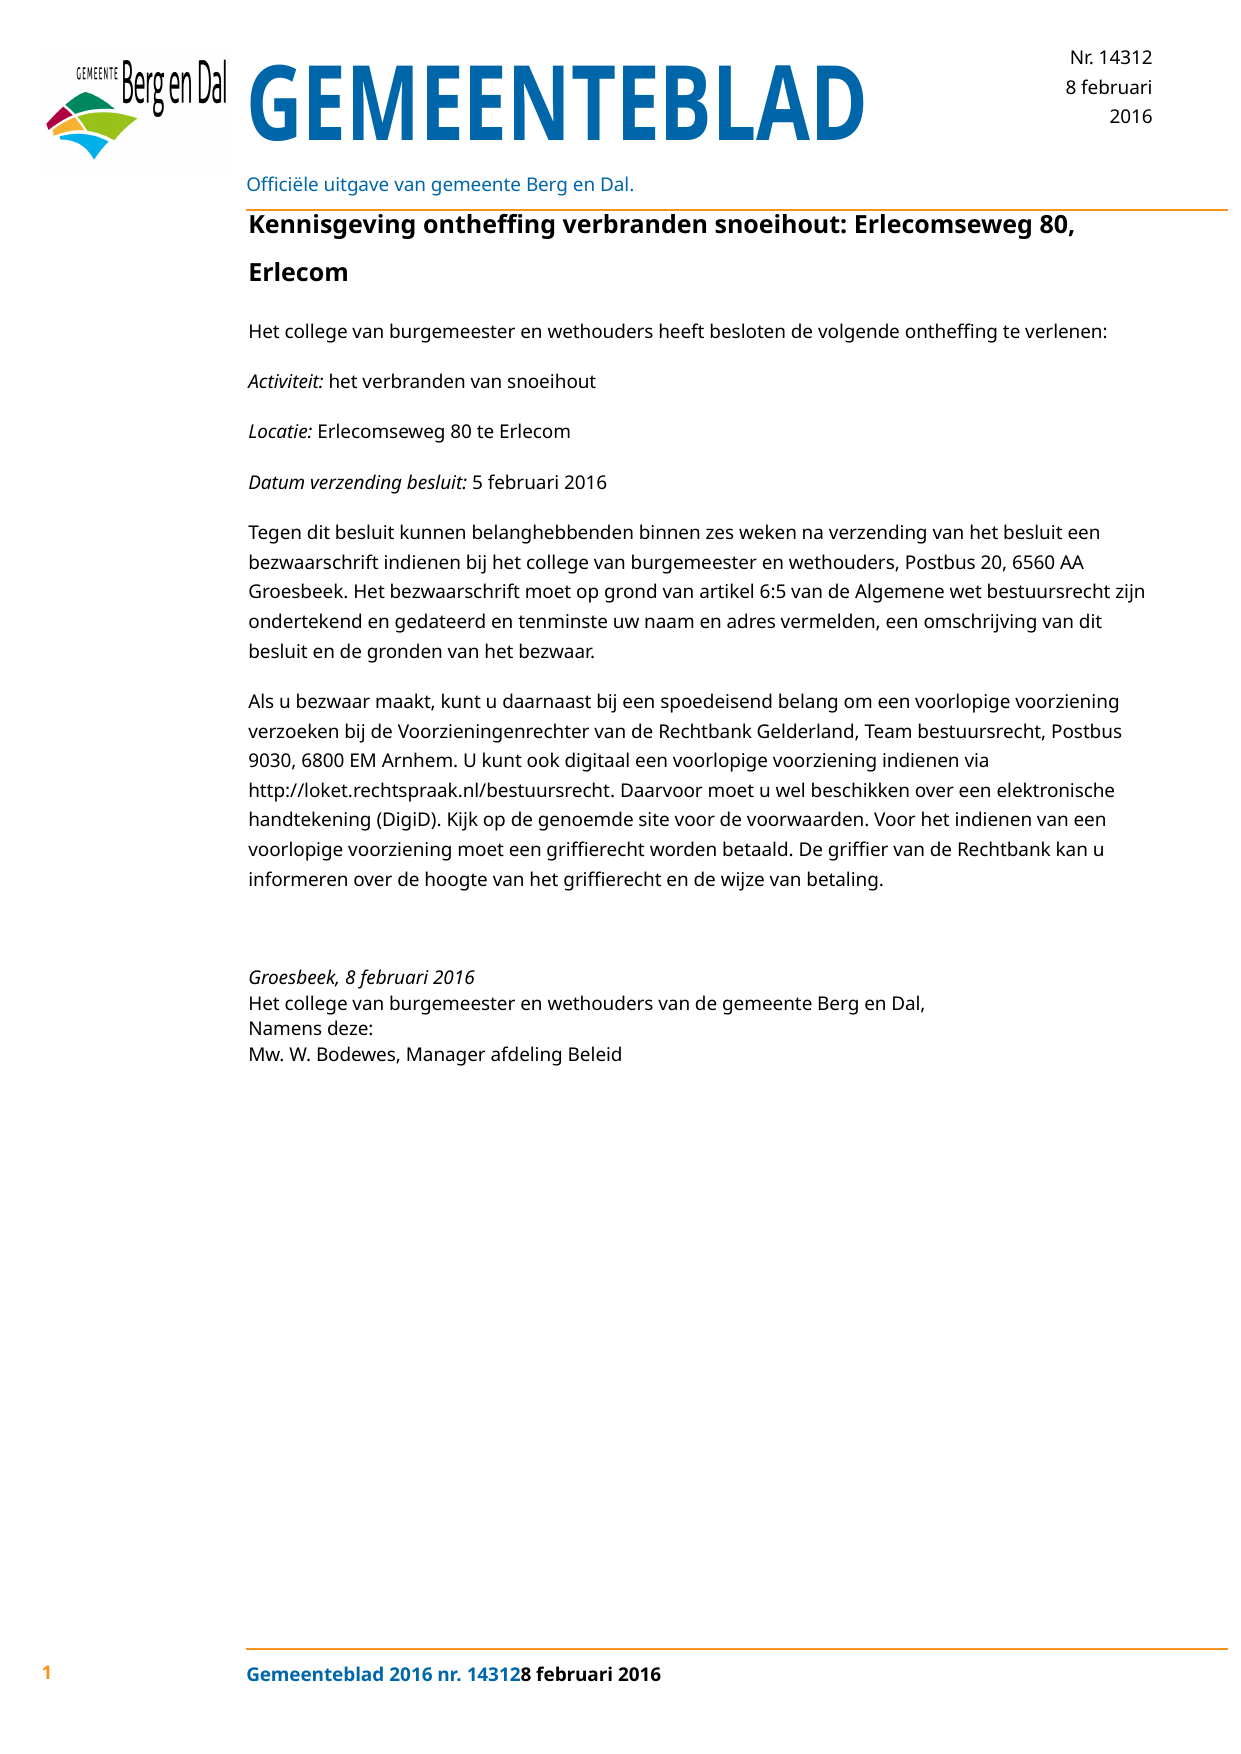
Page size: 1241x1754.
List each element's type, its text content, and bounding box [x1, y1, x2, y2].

text Locatie: Erlecomseweg 80 te Erlecom [248, 419, 1152, 444]
picture [41, 47, 231, 172]
text Mw. W. Bodewes, Manager afdeling Beleid [248, 1041, 1152, 1067]
text Tegen dit besluit kunnen belanghebbenden binnen zes weken na verzending van het besluit een bezwaarschrift indienen bij het college van burgemeester en wethouders, Postbus 20, 6560 AA Groesbeek. Het bezwaarschrift moet op grond van artikel 6:5 van de Algemene wet bestuursrecht zijn ondertekend en gedateerd en tenminste uw naam en adres vermelden, een omschrijving van dit besluit en de gronden van het bezwaar. [248, 519, 1152, 664]
text Het college van burgemeester en wethouders van de gemeente Berg en Dal, [248, 990, 1152, 1016]
text Namens deze: [248, 1016, 1152, 1041]
text Het college van burgemeester en wethouders heeft besloten de volgende ontheffing te verlenen: [248, 318, 1152, 344]
text Als u bezwaar maakt, kunt u daarnaast bij een spoedeisend belang om een voorlopige voorziening verzoeken bij de Voorzieningenrechter van de Rechtbank Gelderland, Team bestuursrecht, Postbus 9030, 6800 EM Arnhem. U kunt ook digitaal een voorlopige voorziening indienen via http://loket.rechtspraak.nl/bestuursrecht. Daarvoor moet u wel beschikken over een elektronische handtekening (DigiD). Kijk op de genoemde site voor de voorwaarden. Voor het indienen van een voorlopige voorziening moet een griffierecht worden betaald. De griffier van de Rechtbank kan u informeren over de hoogte van het griffierecht en de wijze van betaling. [248, 688, 1152, 892]
text Activiteit: het verbranden van snoeihout [248, 368, 1152, 394]
text Datum verzending besluit: 5 februari 2016 [248, 469, 1152, 495]
text Groesbeek, 8 februari 2016 [248, 964, 1152, 990]
text Kennisgeving ontheffing verbranden snoeihout: Erlecomseweg 80, Erlecom [248, 211, 1152, 288]
